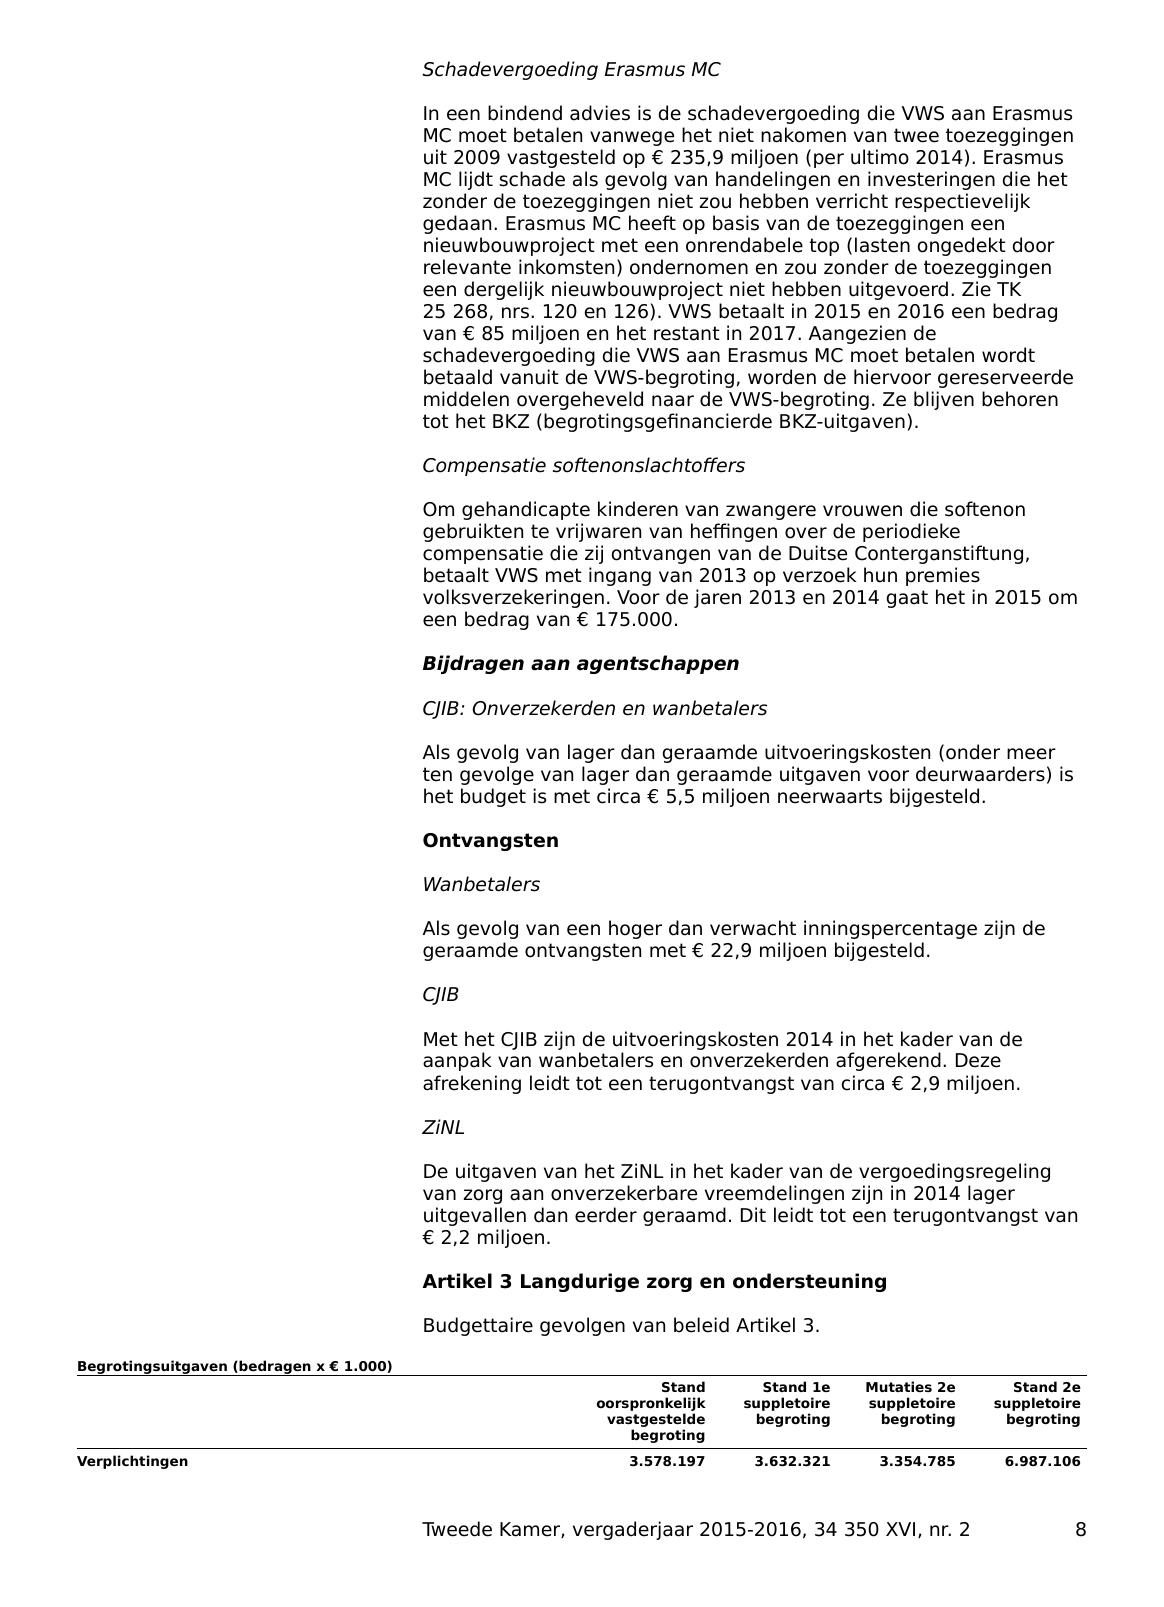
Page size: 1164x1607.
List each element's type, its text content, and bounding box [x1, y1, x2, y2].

text De uitgaven van het ZiNL in het kader van de vergoedingsregeling van zorg aan onverzekerbare vreemdelingen zijn in 2014 lager uitgevallen dan eerder geraamd. Dit leidt tot een terugontvangst van € 2,2 miljoen. [422, 1161, 1087, 1249]
text Als gevolg van lager dan geraamde uitvoeringskosten (onder meer ten gevolge van lager dan geraamde uitgaven voor deurwaarders) is het budget is met circa € 5,5 miljoen neerwaarts bijgesteld. [422, 742, 1087, 808]
text Als gevolg van een hoger dan verwacht inningspercentage zijn de geraamde ontvangsten met € 22,9 miljoen bijgesteld. [422, 918, 1087, 962]
table_cell Verplichtingen [77, 1449, 555, 1469]
subtitle Wanbetalers [422, 874, 1087, 896]
table_cell 6.987.106 [961, 1449, 1087, 1469]
table_cell Mutaties 2e suppletoire begroting [836, 1376, 961, 1448]
subtitle CJIB [422, 984, 1087, 1006]
table_cell 3.354.785 [836, 1449, 961, 1469]
subtitle ZiNL [422, 1117, 1087, 1138]
subtitle Bijdragen aan agentschappen [422, 653, 1087, 675]
table_cell 3.578.197 [555, 1449, 711, 1469]
text In een bindend advies is de schadevergoeding die VWS aan Erasmus MC moet betalen vanwege het niet nakomen van twee toezeggingen uit 2009 vastgesteld op € 235,9 miljoen (per ultimo 2014). Erasmus MC lijdt schade als gevolg van handelingen en investeringen die het zonder de toezeggingen niet zou hebben verricht respectievelijk gedaan. Erasmus MC heeft op basis van de toezeggingen een nieuwbouwproject met een onrendabele top (lasten ongedekt door relevante inkomsten) ondernomen en zou zonder de toezeggingen een dergelijk nieuwbouwproject niet hebben uitgevoerd. Zie TK 25 268, nrs. 120 en 126). VWS betaalt in 2015 en 2016 een bedrag van € 85 miljoen en het restant in 2017. Aangezien de schadevergoeding die VWS aan Erasmus MC moet betalen wordt betaald vanuit de VWS-begroting, worden de hiervoor gereserveerde middelen overgeheveld naar de VWS-begroting. Ze blijven behoren tot het BKZ (begrotingsgefinancierde BKZ-uitgaven). [422, 103, 1087, 433]
text Met het CJIB zijn de uitvoeringskosten 2014 in het kader van de aanpak van wanbetalers en onverzekerden afgerekend. Deze afrekening leidt tot een terugontvangst van circa € 2,9 miljoen. [422, 1028, 1087, 1094]
text Om gehandicapte kinderen van zwangere vrouwen die softenon gebruikten te vrijwaren van heffingen over de periodieke compensatie die zij ontvangen van de Duitse Conterganstiftung, betaalt VWS met ingang van 2013 op verzoek hun premies volksverzekeringen. Voor de jaren 2013 en 2014 gaat het in 2015 om een bedrag van € 175.000. [422, 499, 1087, 631]
table_cell Stand 1e suppletoire begroting [711, 1376, 836, 1448]
subtitle Artikel 3 Langdurige zorg en ondersteuning [422, 1271, 1087, 1293]
table_cell [77, 1376, 555, 1448]
text Budgettaire gevolgen van beleid Artikel 3. [422, 1315, 1087, 1337]
subtitle Compensatie softenonslachtoffers [422, 455, 1087, 477]
table_cell Stand 2e suppletoire begroting [961, 1376, 1087, 1448]
table_cell Stand oorspronkelijk vastgestelde begroting [555, 1376, 711, 1448]
subtitle Schadevergoeding Erasmus MC [422, 59, 1087, 81]
subtitle Ontvangsten [422, 830, 1087, 852]
table_header Begrotingsuitgaven (bedragen x € 1.000) [77, 1359, 1087, 1374]
subtitle CJIB: Onverzekerden en wanbetalers [422, 697, 1087, 719]
table_cell 3.632.321 [711, 1449, 836, 1469]
